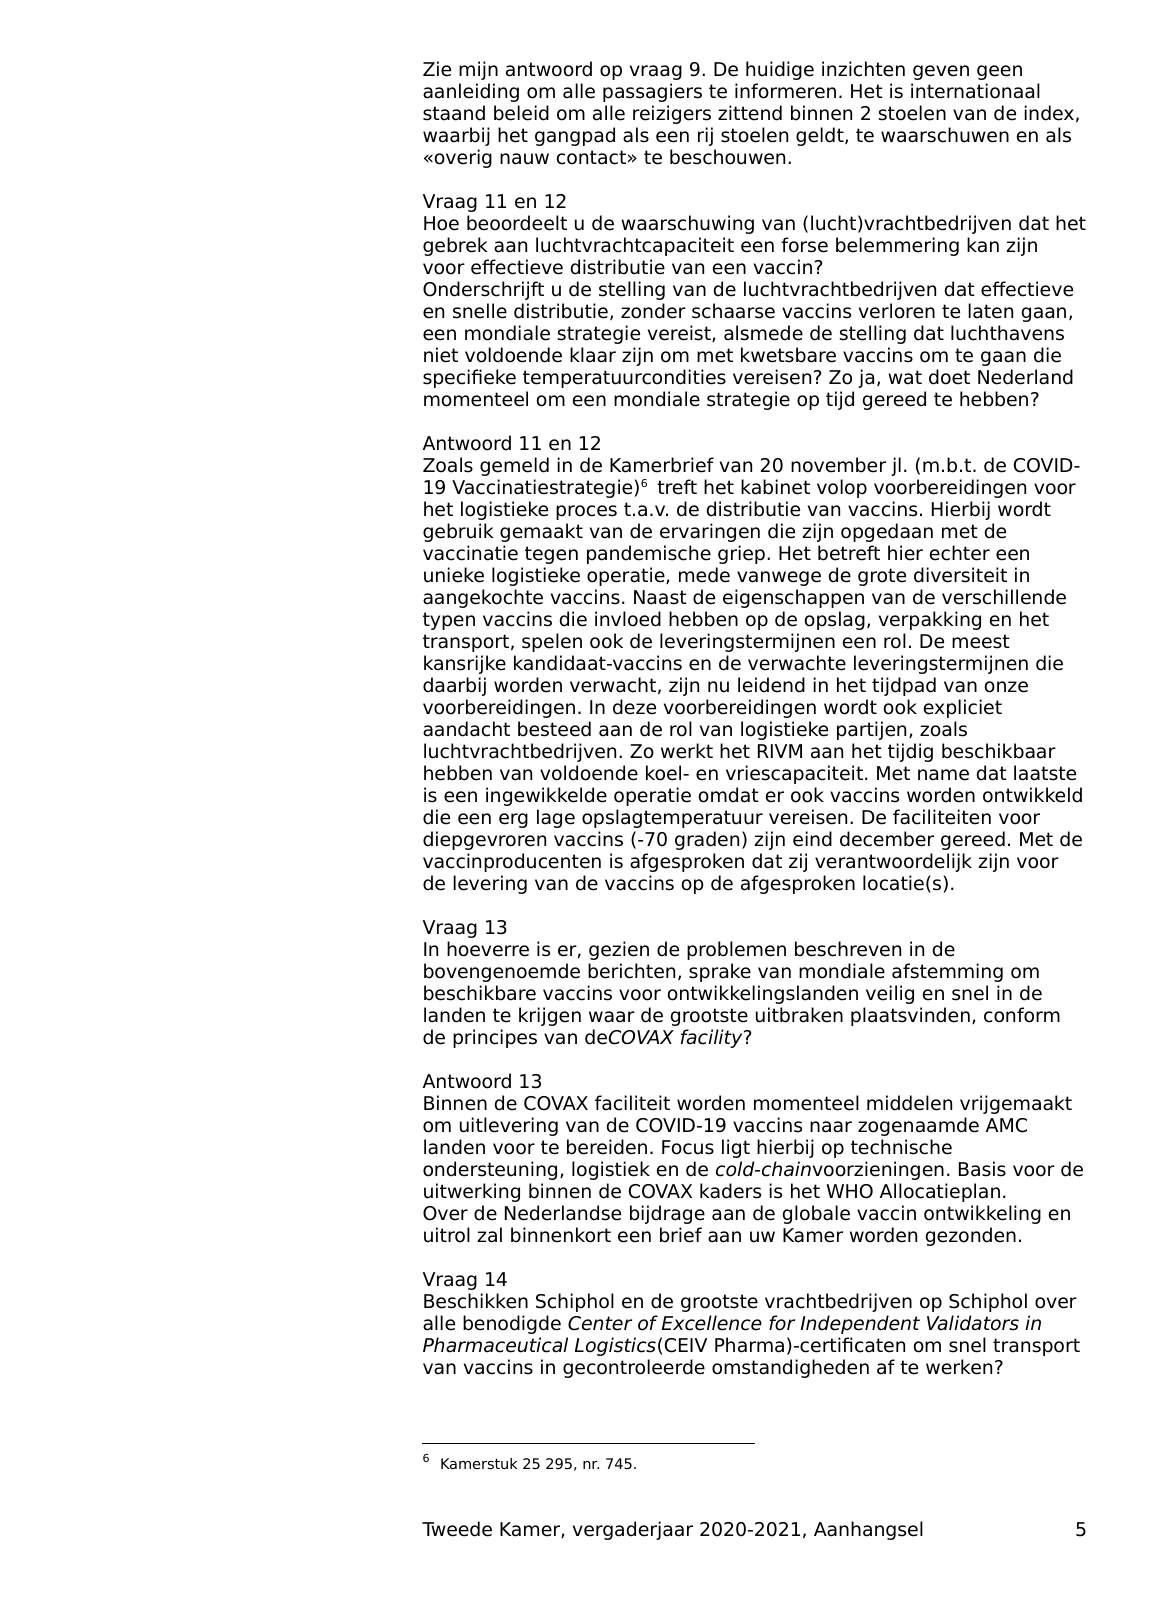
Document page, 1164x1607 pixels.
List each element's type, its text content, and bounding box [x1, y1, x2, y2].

text Vraag 13 [422, 917, 1087, 939]
text Zie mijn antwoord op vraag 9. De huidige inzichten geven geen aanleiding om alle passagiers te informeren. Het is internationaal staand beleid om alle reizigers zittend binnen 2 stoelen van de index, waarbij het gangpad als een rij stoelen geldt, te waarschuwen en als «overig nauw contact» te beschouwen. [422, 59, 1087, 169]
text Hoe beoordeelt u de waarschuwing van (lucht)vrachtbedrijven dat het gebrek aan luchtvrachtcapaciteit een forse belemmering kan zijn voor effectieve distributie van een vaccin? [422, 213, 1087, 279]
text Onderschrijft u de stelling van de luchtvrachtbedrijven dat effectieve en snelle distributie, zonder schaarse vaccins verloren te laten gaan, een mondiale strategie vereist, alsmede de stelling dat luchthavens niet voldoende klaar zijn om met kwetsbare vaccins om te gaan die specifieke temperatuurcondities vereisen? Zo ja, wat doet Nederland momenteel om een mondiale strategie op tijd gereed te hebben? [422, 279, 1087, 411]
text Antwoord 13 [422, 1071, 1087, 1093]
text Vraag 11 en 12 [422, 191, 1087, 213]
text Beschikken Schiphol en de grootste vrachtbedrijven op Schiphol over alle benodigde Center of Excellence for Independent Validators in Pharmaceutical Logistics(CEIV Pharma)-certificaten om snel transport van vaccins in gecontroleerde omstandigheden af te werken? [422, 1291, 1087, 1379]
text Over de Nederlandse bijdrage aan de globale vaccin ontwikkeling en uitrol zal binnenkort een brief aan uw Kamer worden gezonden. [422, 1203, 1087, 1247]
text Vraag 14 [422, 1269, 1087, 1291]
text In hoeverre is er, gezien de problemen beschreven in de bovengenoemde berichten, sprake van mondiale afstemming om beschikbare vaccins voor ontwikkelingslanden veilig en snel in de landen te krijgen waar de grootste uitbraken plaatsvinden, conform de principes van deCOVAX facility? [422, 939, 1087, 1049]
text Antwoord 11 en 12 [422, 433, 1087, 455]
text Zoals gemeld in de Kamerbrief van 20 november jl. (m.b.t. de COVID-19 Vaccinatiestrategie) treft het kabinet volop voorbereidingen voor het logistieke proces t.a.v. de distributie van vaccins. Hierbij wordt gebruik gemaakt van de ervaringen die zijn opgedaan met de vaccinatie tegen pandemische griep. Het betreft hier echter een unieke logistieke operatie, mede vanwege de grote diversiteit in aangekochte vaccins. Naast de eigenschappen van de verschillende typen vaccins die invloed hebben op de opslag, verpakking en het transport, spelen ook de leveringstermijnen een rol. De meest kansrijke kandidaat-vaccins en de verwachte leveringstermijnen die daarbij worden verwacht, zijn nu leidend in het tijdpad van onze voorbereidingen. In deze voorbereidingen wordt ook expliciet aandacht besteed aan de rol van logistieke partijen, zoals luchtvrachtbedrijven. Zo werkt het RIVM aan het tijdig beschikbaar hebben van voldoende koel- en vriescapaciteit. Met name dat laatste is een ingewikkelde operatie omdat er ook vaccins worden ontwikkeld die een erg lage opslagtemperatuur vereisen. De faciliteiten voor diepgevroren vaccins (-70 graden) zijn eind december gereed. Met de vaccinproducenten is afgesproken dat zij verantwoordelijk zijn voor de levering van de vaccins op de afgesproken locatie(s). [422, 455, 1087, 895]
text Kamerstuk 25 295, nr. 745. [422, 1452, 1087, 1474]
text Binnen de COVAX faciliteit worden momenteel middelen vrijgemaakt om uitlevering van de COVID-19 vaccins naar zogenaamde AMC landen voor te bereiden. Focus ligt hierbij op technische ondersteuning, logistiek en de cold-chainvoorzieningen. Basis voor de uitwerking binnen de COVAX kaders is het WHO Allocatieplan. [422, 1093, 1087, 1203]
